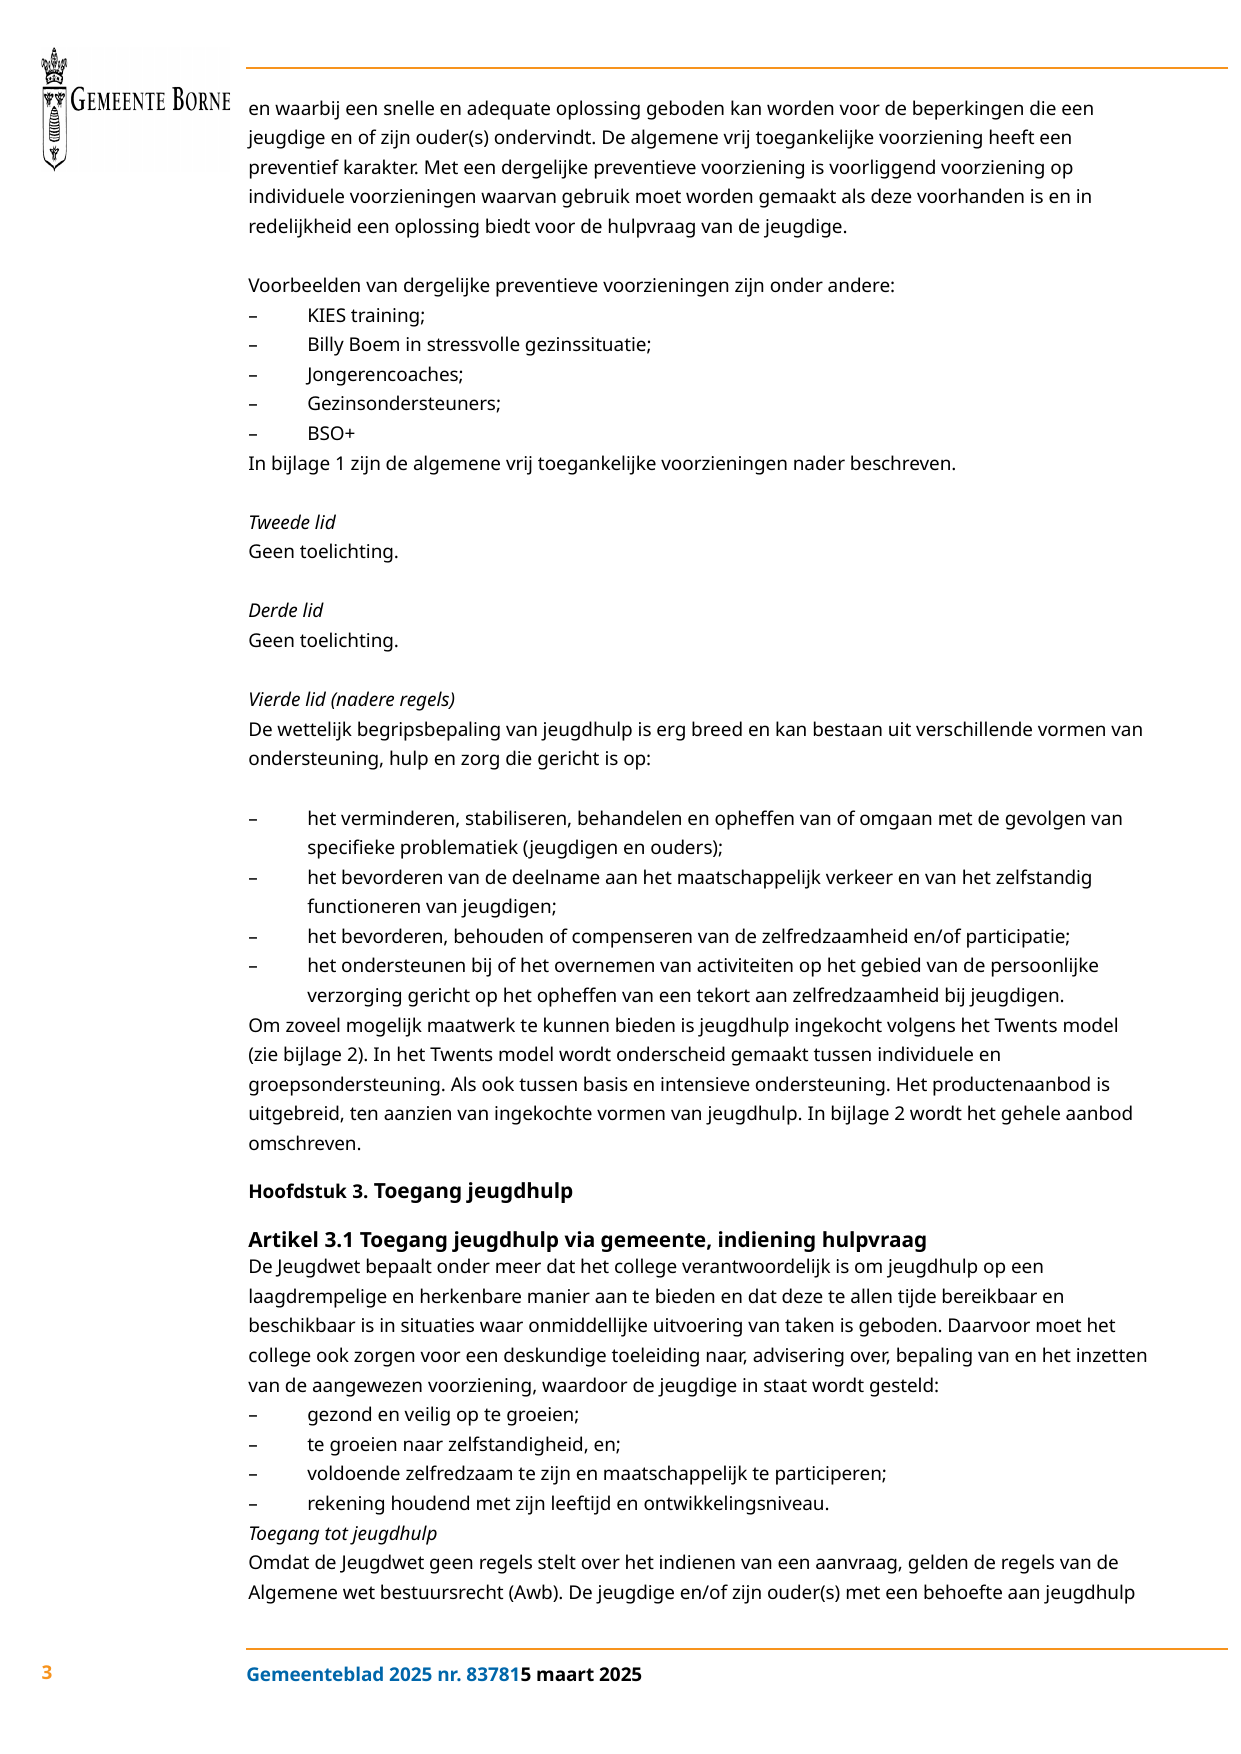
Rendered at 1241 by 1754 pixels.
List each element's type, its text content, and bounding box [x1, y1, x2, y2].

list Billy Boem in stressvolle gezinssituatie; [248, 331, 1152, 357]
picture [41, 47, 231, 172]
list rekening houdend met zijn leeftijd en ontwikkelingsniveau. [248, 1490, 1152, 1516]
list het bevorderen, behouden of compenseren van de zelfredzaamheid en/of participatie; [248, 923, 1152, 949]
list gezond en veilig op te groeien; [248, 1401, 1152, 1427]
text Geen toelichting. [248, 538, 1152, 564]
list Gezinsondersteuners; [248, 391, 1152, 416]
list KIES training; [248, 302, 1152, 328]
text Omdat de Jeugdwet geen regels stelt over het indienen van een aanvraag, gelden de regels van de Algemene wet bestuursrecht (Awb). De jeugdige en/of zijn ouder(s) met een behoefte aan jeugdhulp [248, 1549, 1152, 1605]
list Jongerencoaches; [248, 361, 1152, 387]
text en waarbij een snelle en adequate oplossing geboden kan worden voor de beperkingen die een jeugdige en of zijn ouder(s) ondervindt. De algemene vrij toegankelijke voorziening heeft een preventief karakter. Met een dergelijke preventieve voorziening is voorliggend voorziening op individuele voorzieningen waarvan gebruik moet worden gemaakt als deze voorhanden is en in redelijkheid een oplossing biedt voor de hulpvraag van de jeugdige. [248, 95, 1152, 239]
text Vierde lid (nadere regels) [248, 686, 1152, 712]
list voldoende zelfredzaam te zijn en maatschappelijk te participeren; [248, 1461, 1152, 1486]
text Om zoveel mogelijk maatwerk te kunnen bieden is jeugdhulp ingekocht volgens het Twents model (zie bijlage 2). In het Twents model wordt onderscheid gemaakt tussen individuele en groepsondersteuning. Als ook tussen basis en intensieve ondersteuning. Het productenaanbod is uitgebreid, ten aanzien van ingekochte vormen van jeugdhulp. In bijlage 2 wordt het gehele aanbod omschreven. [248, 1012, 1152, 1156]
text De wettelijk begripsbepaling van jeugdhulp is erg breed en kan bestaan uit verschillende vormen van ondersteuning, hulp en zorg die gericht is op: [248, 716, 1152, 771]
text Derde lid [248, 598, 1152, 623]
text Toegang tot jeugdhulp [248, 1520, 1152, 1546]
text In bijlage 1 zijn de algemene vrij toegankelijke voorzieningen nader beschreven. [248, 450, 1152, 476]
list het bevorderen van de deelname aan het maatschappelijk verkeer en van het zelfstandig functioneren van jeugdigen; [248, 864, 1152, 919]
list het ondersteunen bij of het overnemen van activiteiten op het gebied van de persoonlijke verzorging gericht op het opheffen van een tekort aan zelfredzaamheid bij jeugdigen. [248, 953, 1152, 1008]
list BSO+ [248, 420, 1152, 446]
text Artikel 3.1 Toegang jeugdhulp via gemeente, indiening hulpvraag [248, 1225, 1152, 1253]
list te groeien naar zelfstandigheid, en; [248, 1431, 1152, 1457]
list het verminderen, stabiliseren, behandelen en opheffen van of omgaan met de gevolgen van specifieke problematiek (jeugdigen en ouders); [248, 805, 1152, 860]
text Voorbeelden van dergelijke preventieve voorzieningen zijn onder andere: [248, 272, 1152, 298]
text Tweede lid [248, 509, 1152, 535]
text Geen toelichting. [248, 627, 1152, 653]
text Hoofdstuk 3. Toegang jeugdhulp [248, 1176, 1152, 1204]
text De Jeugdwet bepaalt onder meer dat het college verantwoordelijk is om jeugdhulp op een laagdrempelige en herkenbare manier aan te bieden en dat deze te allen tijde bereikbaar en beschikbaar is in situaties waar onmiddellijke uitvoering van taken is geboden. Daarvoor moet het college ook zorgen voor een deskundige toeleiding naar, advisering over, bepaling van en het inzetten van de aangewezen voorziening, waardoor de jeugdige in staat wordt gesteld: [248, 1253, 1152, 1398]
